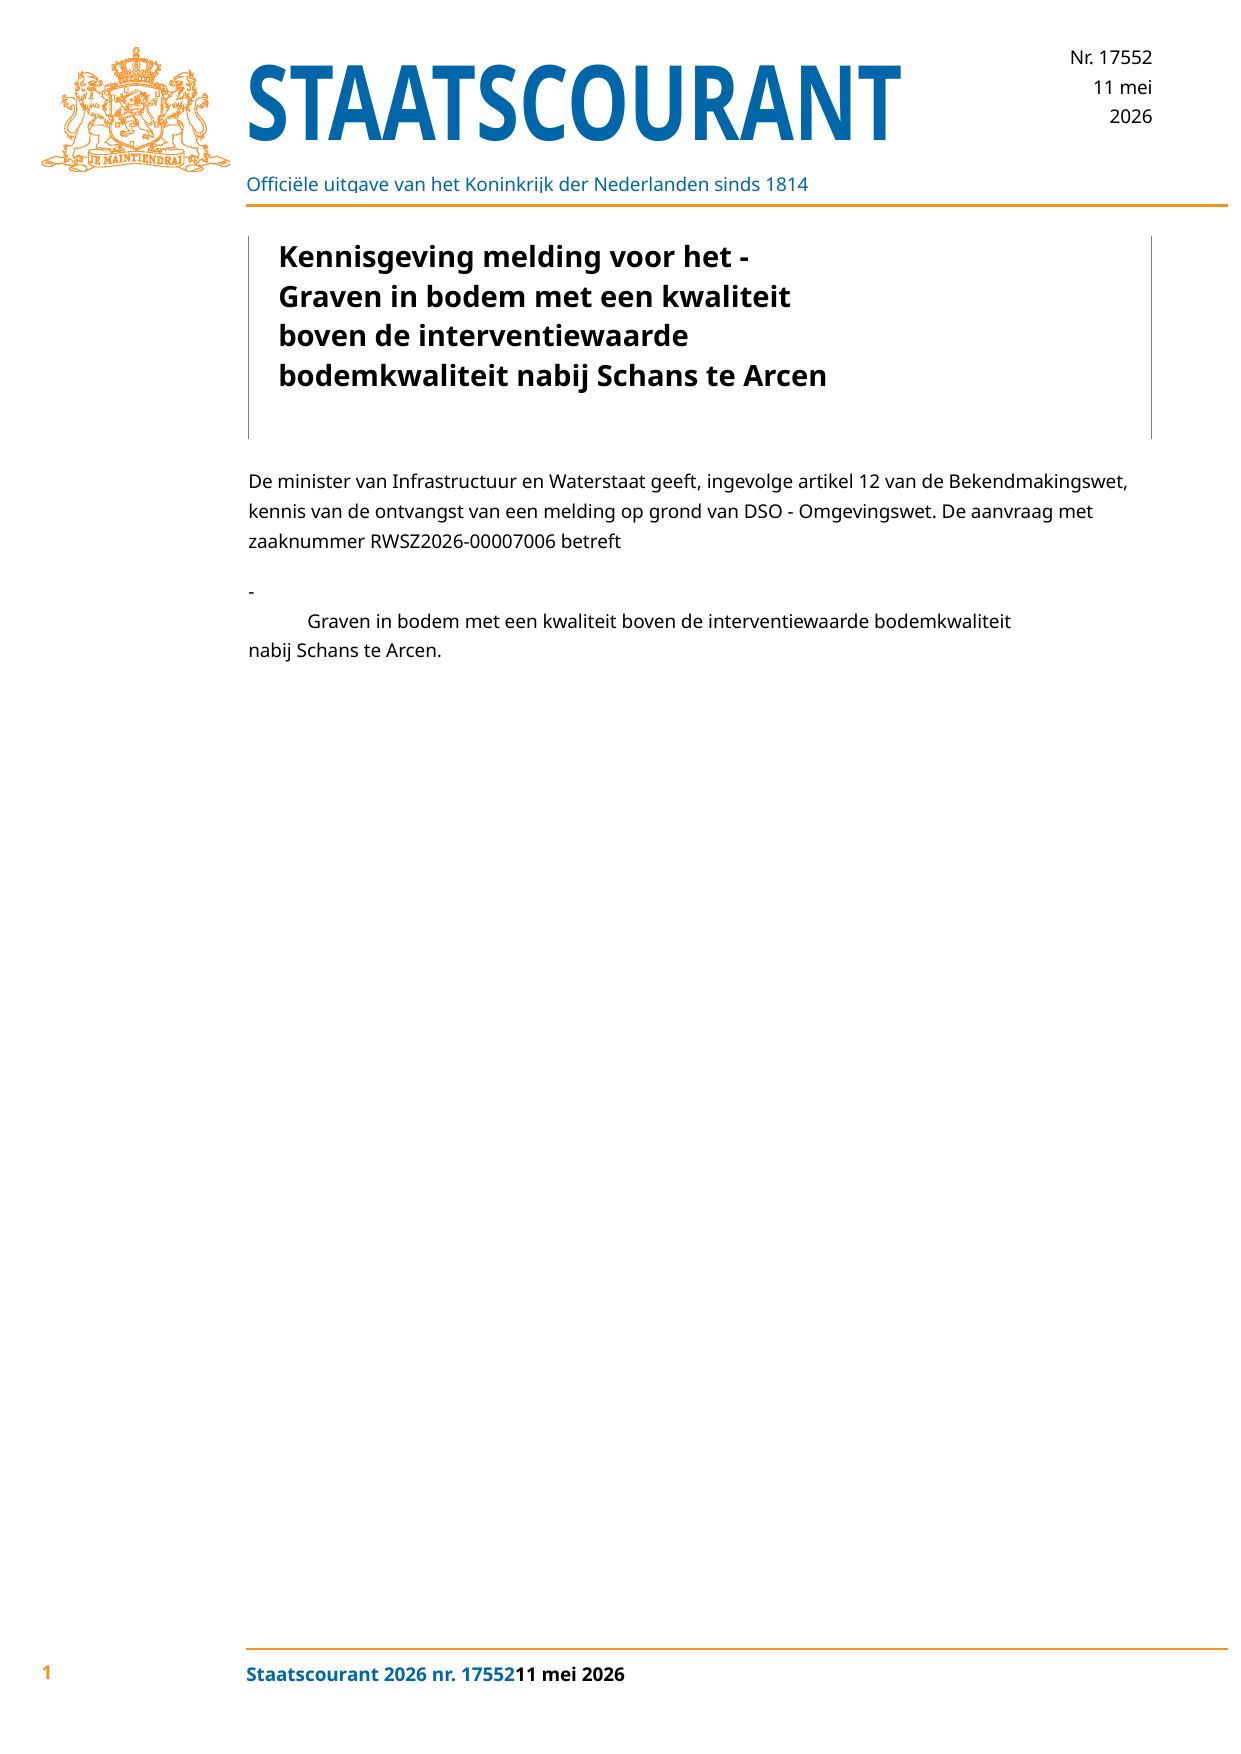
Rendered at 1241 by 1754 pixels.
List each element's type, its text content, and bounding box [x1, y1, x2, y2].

text De minister van Infrastructuur en Waterstaat geeft, ingevolge artikel 12 van de Bekendmakingswet, kennis van de ontvangst van een melding op grond van DSO - Omgevingswet. De aanvraag met zaaknummer RWSZ2026-00007006 betreft [248, 469, 1152, 553]
text nabij Schans te Arcen. [248, 637, 1152, 663]
table_header Kennisgeving melding voor het -Graven in bodem met een kwaliteit boven de interventiewaarde bodemkwaliteit nabij Schans te Arcen [249, 236, 850, 439]
table_header [850, 236, 912, 413]
table_header [1090, 236, 1151, 413]
picture [41, 47, 231, 172]
table_header [850, 414, 1151, 439]
picture [912, 236, 1090, 414]
list Graven in bodem met een kwaliteit boven de interventiewaarde bodemkwaliteit [248, 608, 1152, 633]
